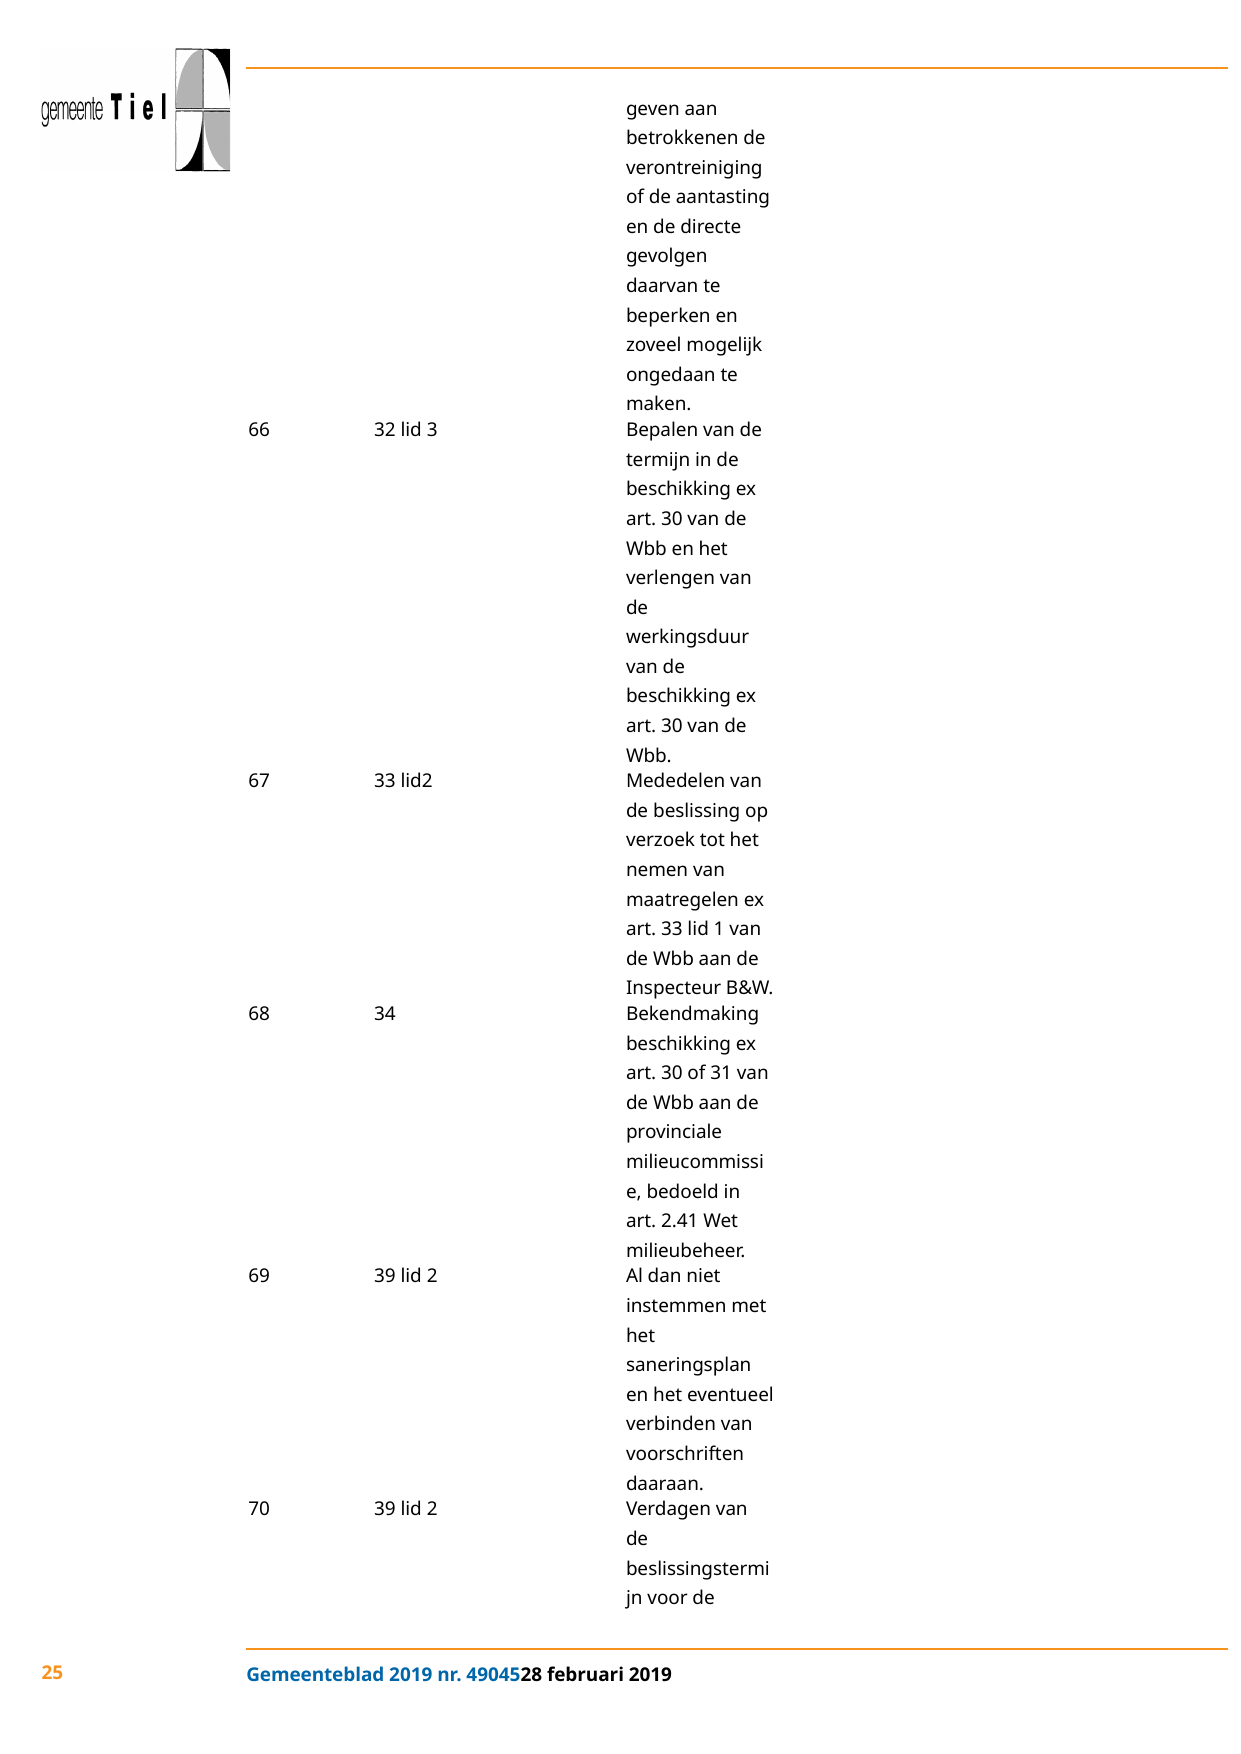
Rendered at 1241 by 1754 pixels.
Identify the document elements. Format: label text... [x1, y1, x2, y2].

table_cell [900, 768, 1026, 1000]
table_cell [1026, 1000, 1152, 1263]
table_cell [900, 1000, 1026, 1263]
table_cell [1026, 1496, 1152, 1610]
table_cell [774, 1496, 900, 1610]
table_cell [774, 416, 900, 767]
table_cell [774, 1263, 900, 1496]
table_cell [900, 416, 1026, 767]
table_cell 69 [248, 1263, 374, 1496]
table_cell [1026, 416, 1152, 767]
table_cell [1026, 768, 1152, 1000]
table_cell [774, 768, 900, 1000]
table_cell [900, 95, 1026, 416]
table_cell 39 lid 2 [374, 1263, 626, 1496]
picture [41, 47, 231, 172]
table_cell Al dan niet instemmen met het saneringsplan en het eventueel verbinden van voorschriften daaraan. [626, 1263, 774, 1496]
table_cell Mededelen van de beslissing op verzoek tot het nemen van maatregelen ex art. 33 lid 1 van de Wbb aan de Inspecteur B&W. [626, 768, 774, 1000]
table_cell 34 [374, 1000, 626, 1263]
table_cell 67 [248, 768, 374, 1000]
table_cell 32 lid 3 [374, 416, 626, 767]
table_cell [1026, 1263, 1152, 1496]
table_cell [900, 1496, 1026, 1610]
table_cell 33 lid2 [374, 768, 626, 1000]
table_cell 70 [248, 1496, 374, 1610]
table_cell Bepalen van de termijn in de beschikking ex art. 30 van de Wbb en het verlengen van de werkingsduur van de beschikking ex art. 30 van de Wbb. [626, 416, 774, 767]
table_cell Bekendmaking beschikking ex art. 30 of 31 van de Wbb aan de provinciale milieucommissie, bedoeld in art. 2.41 Wet milieubeheer. [626, 1000, 774, 1263]
table_cell [374, 95, 626, 416]
table_cell [774, 1000, 900, 1263]
table_cell [248, 95, 374, 416]
table_cell 66 [248, 416, 374, 767]
table_cell [900, 1263, 1026, 1496]
table_cell [1026, 95, 1152, 416]
table_cell Verdagen van de beslissingstermijn voor de [626, 1496, 774, 1610]
table_cell 68 [248, 1000, 374, 1263]
table_cell geven aan betrokkenen de verontreiniging of de aantasting en de directe gevolgen daarvan te beperken en zoveel mogelijk ongedaan te maken. [626, 95, 774, 416]
table_cell 39 lid 2 [374, 1496, 626, 1610]
table_cell [774, 95, 900, 416]
